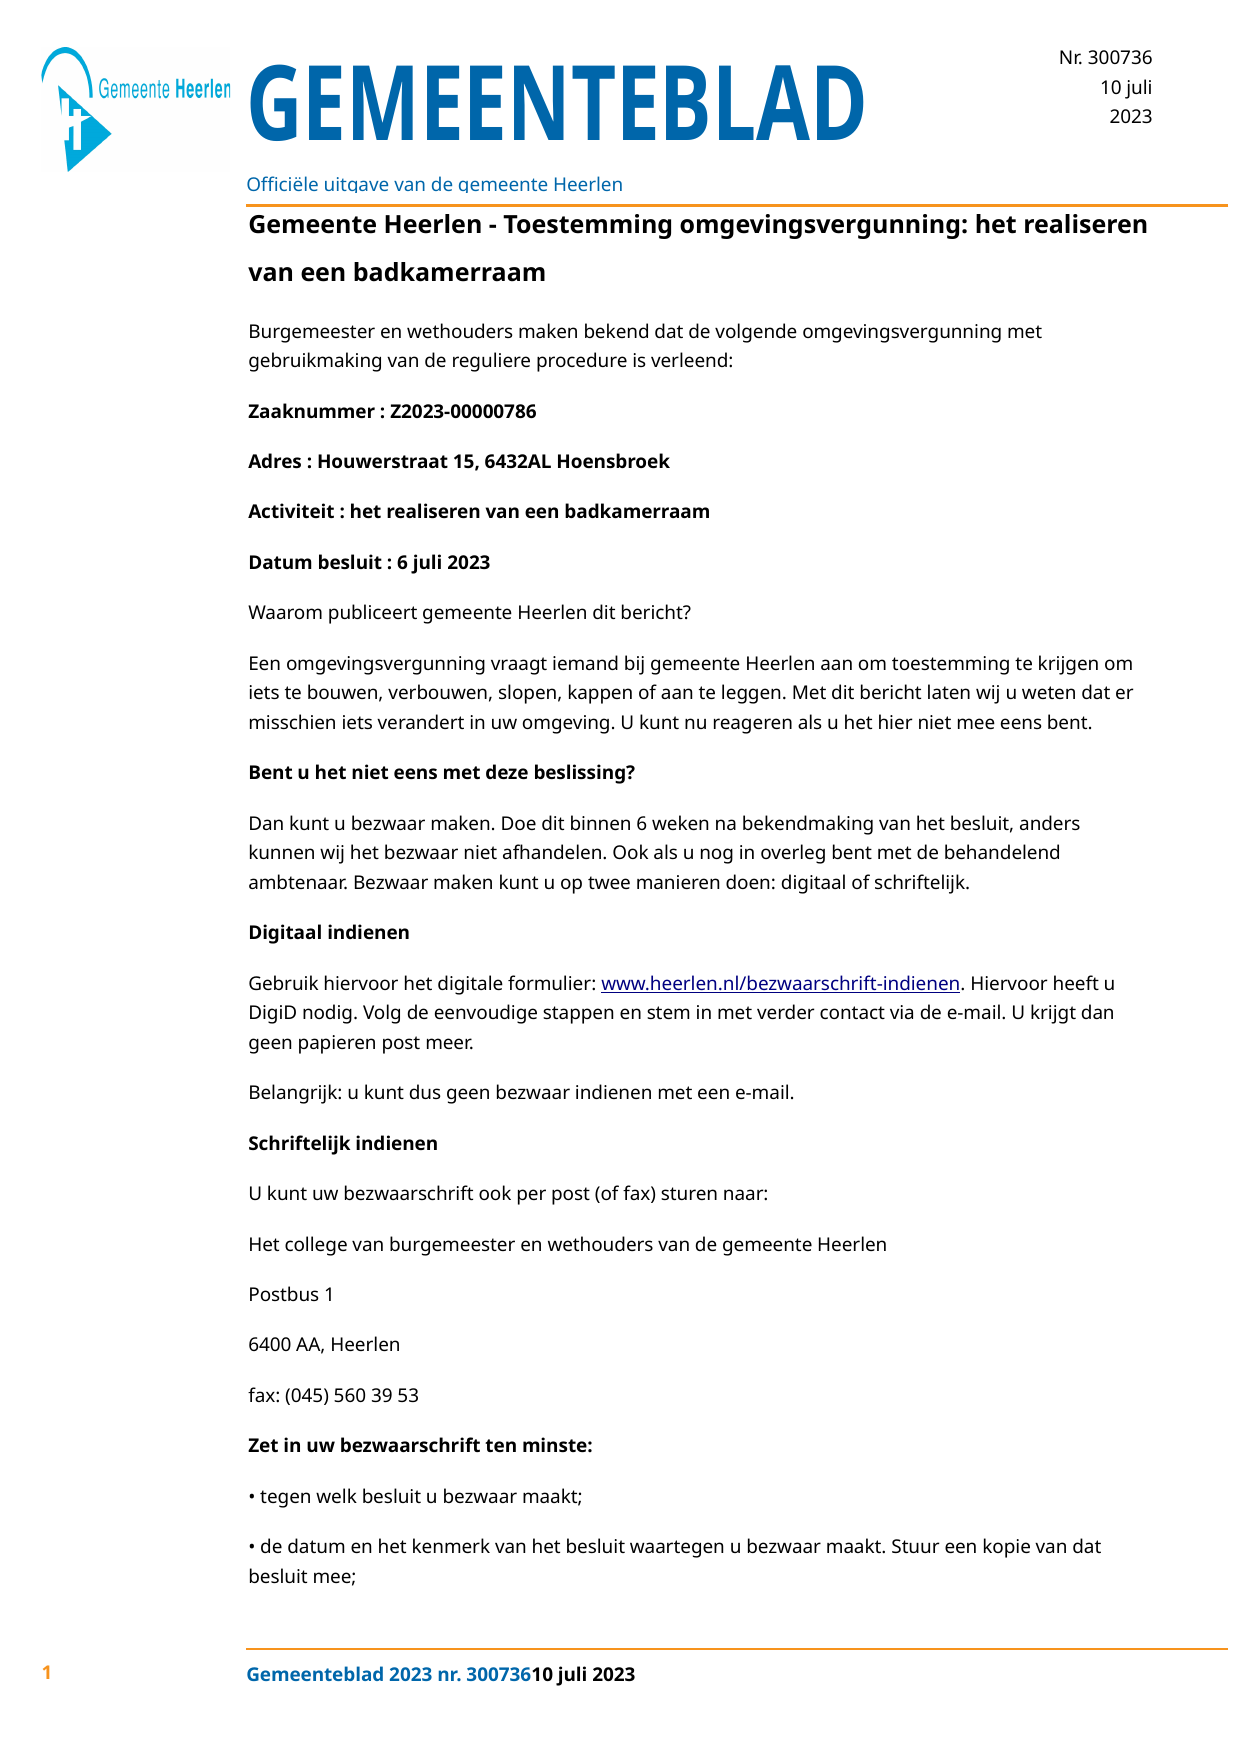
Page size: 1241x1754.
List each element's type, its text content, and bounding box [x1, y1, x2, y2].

text Bent u het niet eens met deze beslissing? [248, 759, 1152, 785]
text Belangrijk: u kunt dus geen bezwaar indienen met een e-mail. [248, 1079, 1152, 1105]
text • de datum en het kenmerk van het besluit waartegen u bezwaar maakt. Stuur een kopie van dat besluit mee; [248, 1533, 1152, 1589]
text U kunt uw bezwaarschrift ook per post (of fax) sturen naar: [248, 1180, 1152, 1206]
text Zaaknummer : Z2023-00000786 [248, 398, 1152, 424]
text • tegen welk besluit u bezwaar maakt; [248, 1483, 1152, 1509]
text Gebruik hiervoor het digitale formulier: www.heerlen.nl/bezwaarschrift-indienen. Hiervoor heeft u DigiD nodig. Volg de eenvoudige stappen en stem in met verder contact via de e-mail. U krijgt dan geen papieren post meer. [248, 970, 1152, 1055]
text Postbus 1 [248, 1281, 1152, 1307]
picture [41, 47, 231, 172]
text fax: (045) 560 39 53 [248, 1382, 1152, 1408]
text Het college van burgemeester en wethouders van de gemeente Heerlen [248, 1231, 1152, 1257]
text Dan kunt u bezwaar maken. Doe dit binnen 6 weken na bekendmaking van het besluit, anders kunnen wij het bezwaar niet afhandelen. Ook als u nog in overleg bent met de behandelend ambtenaar. Bezwaar maken kunt u op twee manieren doen: digitaal of schriftelijk. [248, 810, 1152, 895]
text Een omgevingsvergunning vraagt iemand bij gemeente Heerlen aan om toestemming te krijgen om iets te bouwen, verbouwen, slopen, kappen of aan te leggen. Met dit bericht laten wij u weten dat er misschien iets verandert in uw omgeving. U kunt nu reageren als u het hier niet mee eens bent. [248, 650, 1152, 735]
text Zet in uw bezwaarschrift ten minste: [248, 1432, 1152, 1458]
text Activiteit : het realiseren van een badkamerraam [248, 499, 1152, 524]
text Schriftelijk indienen [248, 1130, 1152, 1156]
text Burgemeester en wethouders maken bekend dat de volgende omgevingsvergunning met gebruikmaking van de reguliere procedure is verleend: [248, 318, 1152, 373]
text Datum besluit : 6 juli 2023 [248, 549, 1152, 575]
text Digitaal indienen [248, 919, 1152, 945]
picture [41, 47, 59, 70]
text 6400 AA, Heerlen [248, 1332, 1152, 1357]
text Adres : Houwerstraat 15, 6432AL Hoensbroek [248, 448, 1152, 474]
text Gemeente Heerlen - Toestemming omgevingsvergunning: het realiseren van een badkamerraam [248, 207, 1152, 288]
text Waarom publiceert gemeente Heerlen dit bericht? [248, 599, 1152, 625]
